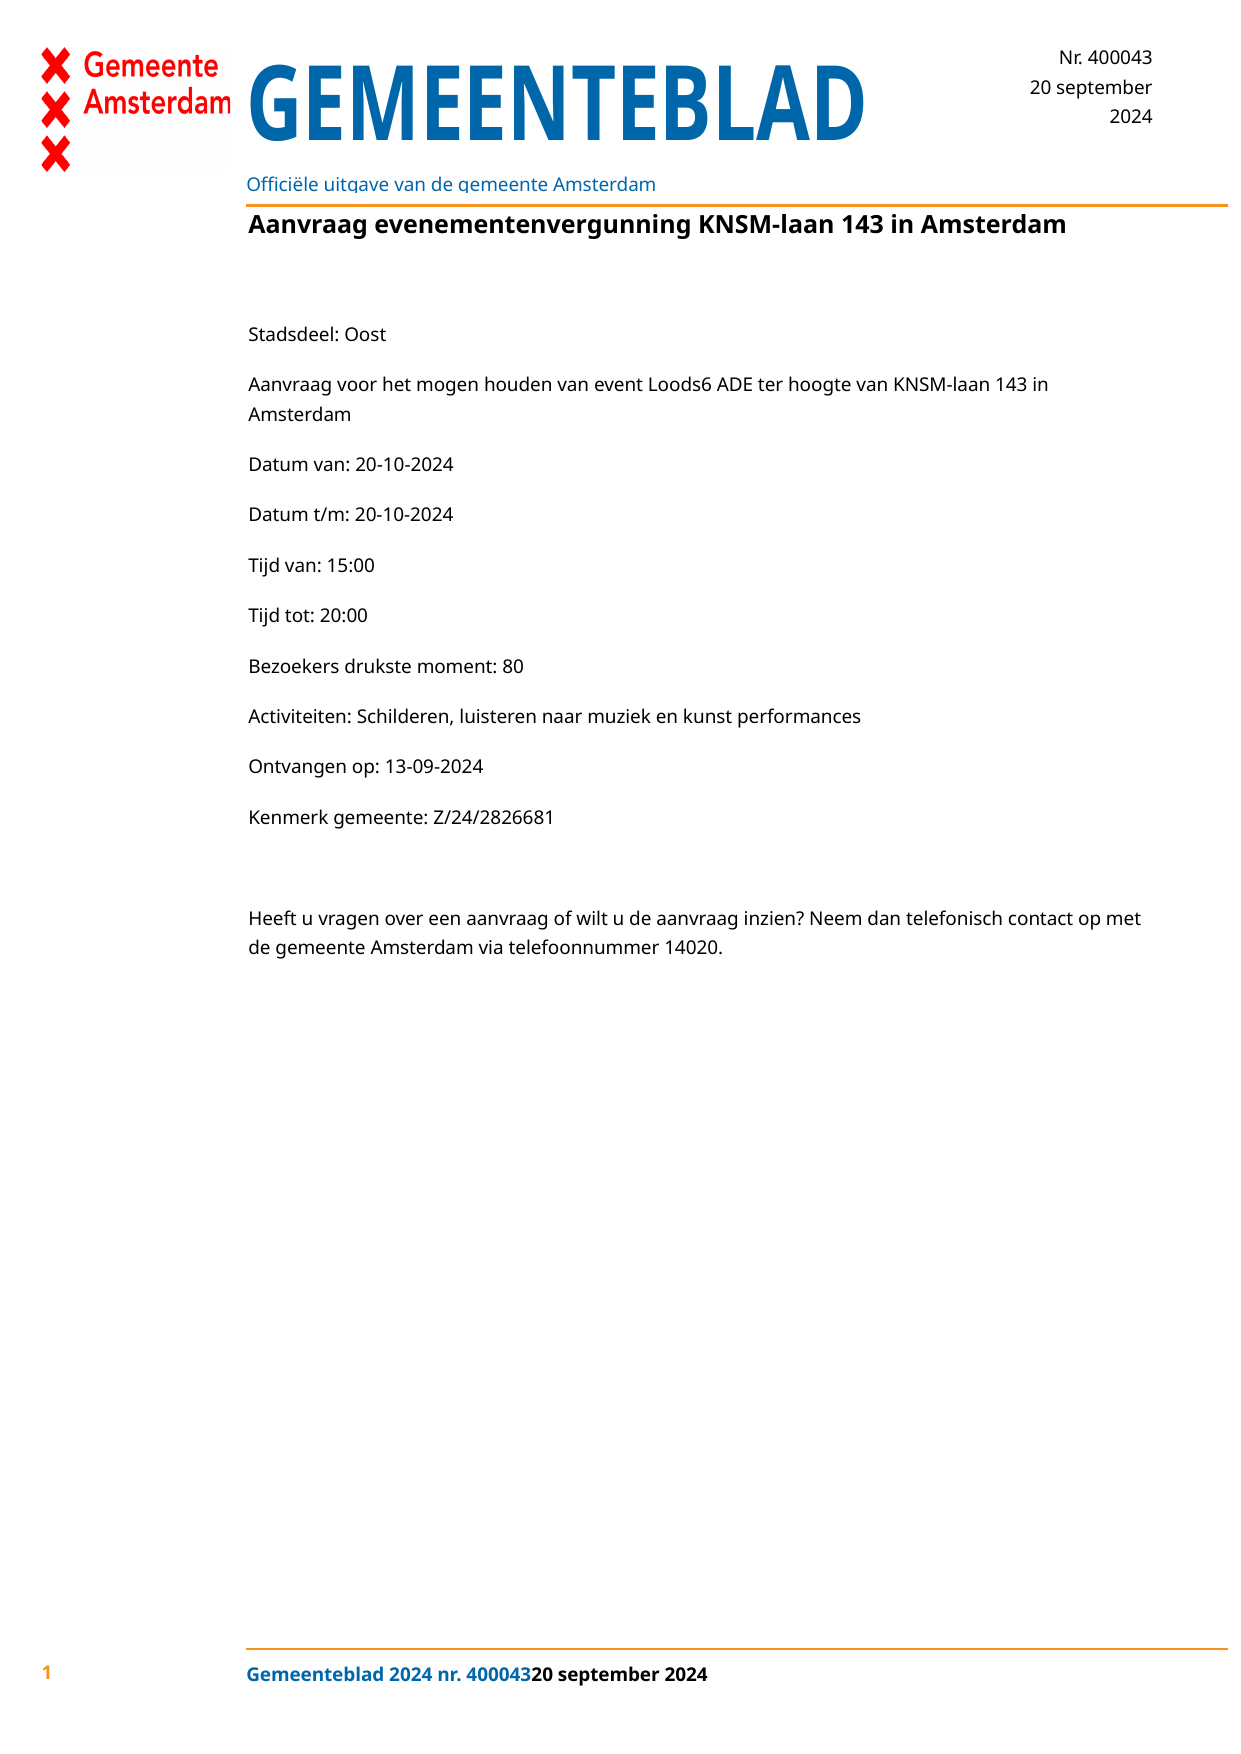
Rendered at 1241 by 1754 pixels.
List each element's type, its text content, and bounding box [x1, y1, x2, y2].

text Tijd van: 15:00 [248, 552, 1152, 578]
text Activiteiten: Schilderen, luisteren naar muziek en kunst performances [248, 703, 1152, 729]
text Kenmerk gemeente: Z/24/2826681 [248, 804, 1152, 830]
text Datum van: 20-10-2024 [248, 451, 1152, 477]
text Stadsdeel: Oost [248, 321, 1152, 346]
text Aanvraag evenementenvergunning KNSM-laan 143 in Amsterdam [248, 207, 1152, 241]
text Heeft u vragen over een aanvraag of wilt u de aanvraag inzien? Neem dan telefonisch contact op met de gemeente Amsterdam via telefoonnummer 14020. [248, 905, 1152, 960]
text Tijd tot: 20:00 [248, 602, 1152, 628]
text Aanvraag voor het mogen houden van event Loods6 ADE ter hoogte van KNSM-laan 143 in Amsterdam [248, 371, 1152, 426]
picture [41, 47, 231, 172]
text Bezoekers drukste moment: 80 [248, 653, 1152, 678]
text Ontvangen op: 13-09-2024 [248, 754, 1152, 779]
text Datum t/m: 20-10-2024 [248, 502, 1152, 527]
